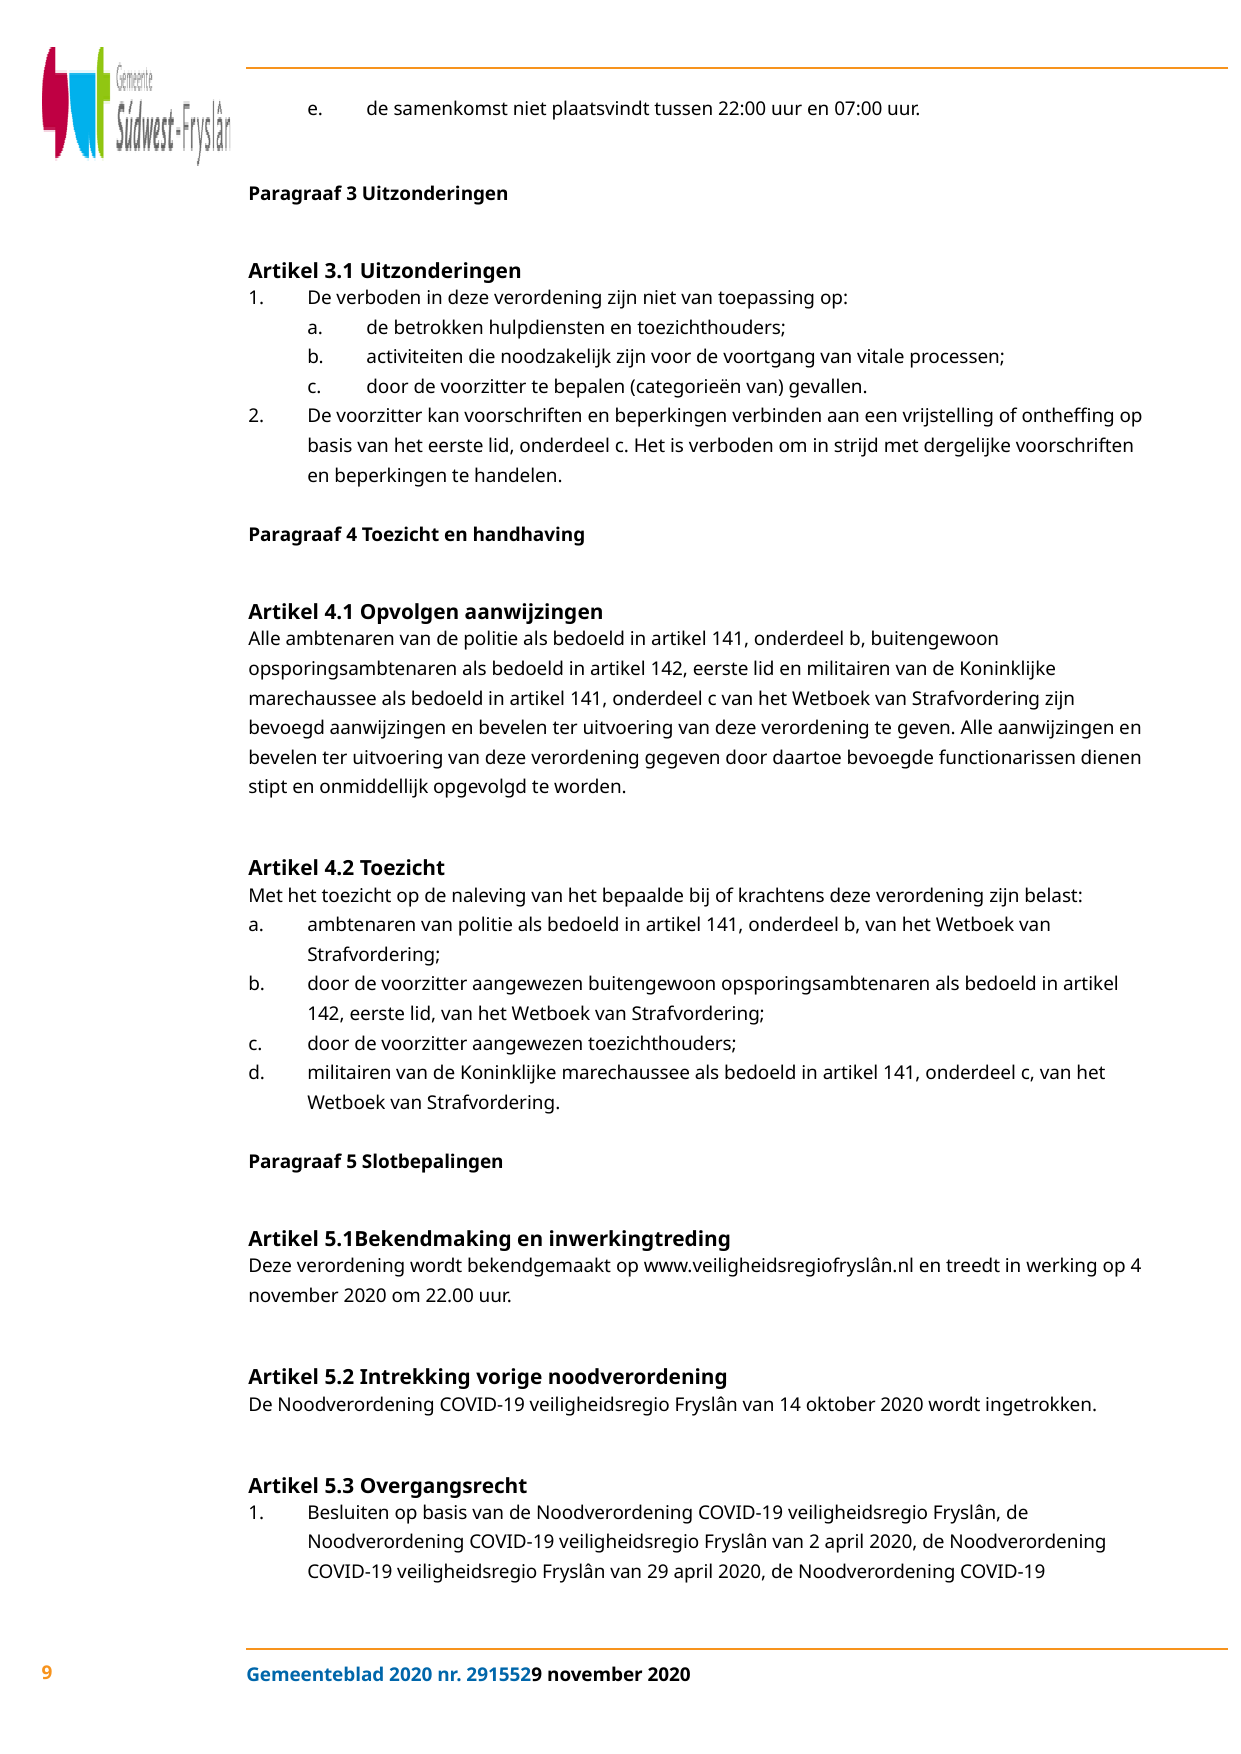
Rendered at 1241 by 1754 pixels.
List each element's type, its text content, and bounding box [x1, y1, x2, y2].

text Paragraaf 5 Slotbepalingen [248, 1148, 1152, 1174]
text Paragraaf 4 Toezicht en handhaving [248, 521, 1152, 547]
text Alle ambtenaren van de politie als bedoeld in artikel 141, onderdeel b, buitengewoon opsporingsambtenaren als bedoeld in artikel 142, eerste lid en militairen van de Koninklijke marechaussee als bedoeld in artikel 141, onderdeel c van het Wetboek van Strafvordering zijn bevoegd aanwijzingen en bevelen ter uitvoering van deze verordening te geven. Alle aanwijzingen en bevelen ter uitvoering van deze verordening gegeven door daartoe bevoegde functionarissen dienen stipt en onmiddellijk opgevolgd te worden. [248, 626, 1152, 799]
list door de voorzitter aangewezen toezichthouders; [248, 1030, 1152, 1056]
list activiteiten die noodzakelijk zijn voor de voortgang van vitale processen; [307, 343, 1152, 369]
text Met het toezicht op de naleving van het bepaalde bij of krachtens deze verordening zijn belast: [248, 882, 1152, 908]
text Artikel 4.2 Toezicht [248, 853, 1152, 882]
text Artikel 4.1 Opvolgen aanwijzingen [248, 597, 1152, 626]
text Deze verordening wordt bekendgemaakt op www.veiligheidsregiofryslân.nl en treedt in werking op 4 november 2020 om 22.00 uur. [248, 1253, 1152, 1308]
text Artikel 3.1 Uitzonderingen [248, 256, 1152, 284]
list de betrokken hulpdiensten en toezichthouders; [307, 314, 1152, 339]
list militairen van de Koninklijke marechaussee als bedoeld in artikel 141, onderdeel c, van het Wetboek van Strafvordering. [248, 1059, 1152, 1115]
text Artikel 5.3 Overgangsrecht [248, 1471, 1152, 1499]
text Paragraaf 3 Uitzonderingen [248, 180, 1152, 205]
list door de voorzitter aangewezen buitengewoon opsporingsambtenaren als bedoeld in artikel 142, eerste lid, van het Wetboek van Strafvordering; [248, 971, 1152, 1026]
list ambtenaren van politie als bedoeld in artikel 141, onderdeel b, van het Wetboek van Strafvordering; [248, 911, 1152, 967]
list de samenkomst niet plaatsvindt tussen 22:00 uur en 07:00 uur. [307, 95, 1152, 121]
text Artikel 5.2 Intrekking vorige noodverordening [248, 1362, 1152, 1391]
list Besluiten op basis van de Noodverordening COVID-19 veiligheidsregio Fryslân, de Noodverordening COVID-19 veiligheidsregio Fryslân van 2 april 2020, de Noodverordening COVID-19 veiligheidsregio Fryslân van 29 april 2020, de Noodverordening COVID-19 [248, 1499, 1152, 1584]
text De Noodverordening COVID-19 veiligheidsregio Fryslân van 14 oktober 2020 wordt ingetrokken. [248, 1391, 1152, 1416]
picture [41, 47, 231, 172]
text Artikel 5.1Bekendmaking en inwerkingtreding [248, 1224, 1152, 1253]
list De voorzitter kan voorschriften en beperkingen verbinden aan een vrijstelling of ontheffing op basis van het eerste lid, onderdeel c. Het is verboden om in strijd met dergelijke voorschriften en beperkingen te handelen. [248, 403, 1152, 487]
list De verboden in deze verordening zijn niet van toepassing op: [248, 284, 1152, 310]
list door de voorzitter te bepalen (categorieën van) gevallen. [307, 373, 1152, 399]
